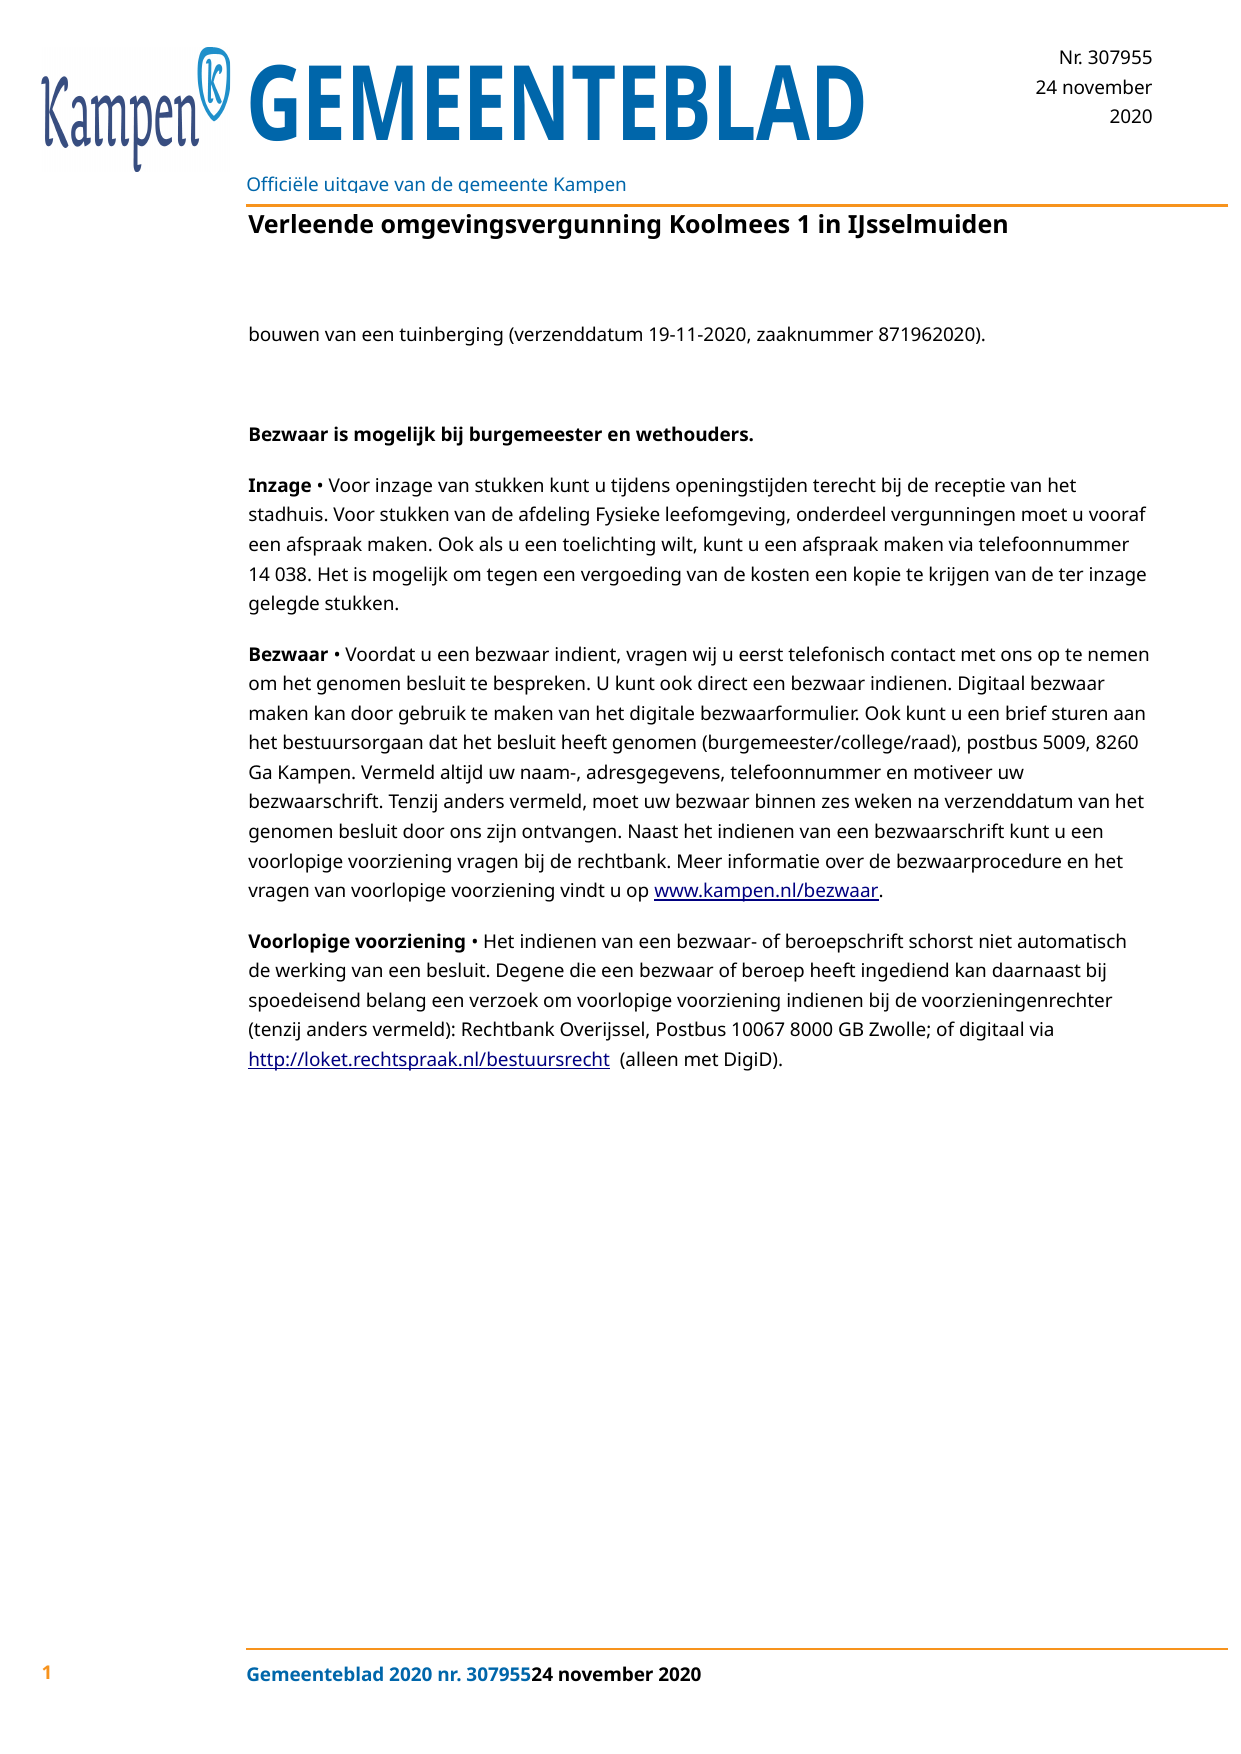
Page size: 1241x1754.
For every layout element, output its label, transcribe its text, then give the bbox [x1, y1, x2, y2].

picture [41, 47, 231, 172]
text Inzage • Voor inzage van stukken kunt u tijdens openingstijden terecht bij de receptie van het stadhuis. Voor stukken van de afdeling Fysieke leefomgeving, onderdeel vergunningen moet u vooraf een afspraak maken. Ook als u een toelichting wilt, kunt u een afspraak maken via telefoonnummer 14 038. Het is mogelijk om tegen een vergoeding van de kosten een kopie te krijgen van de ter inzage gelegde stukken. [248, 472, 1152, 616]
text Bezwaar • Voordat u een bezwaar indient, vragen wij u eerst telefonisch contact met ons op te nemen om het genomen besluit te bespreken. U kunt ook direct een bezwaar indienen. Digitaal bezwaar maken kan door gebruik te maken van het digitale bezwaarformulier. Ook kunt u een brief sturen aan het bestuursorgaan dat het besluit heeft genomen (burgemeester/college/raad), postbus 5009, 8260 Ga Kampen. Vermeld altijd uw naam-, adresgegevens, telefoonnummer en motiveer uw bezwaarschrift. Tenzij anders vermeld, moet uw bezwaar binnen zes weken na verzenddatum van het genomen besluit door ons zijn ontvangen. Naast het indienen van een bezwaarschrift kunt u een voorlopige voorziening vragen bij de rechtbank. Meer informatie over de bezwaarprocedure en het vragen van voorlopige voorziening vindt u op www.kampen.nl/bezwaar. [248, 641, 1152, 903]
text Bezwaar is mogelijk bij burgemeester en wethouders. [248, 422, 1152, 447]
text bouwen van een tuinberging (verzenddatum 19-11-2020, zaaknummer 871962020). [248, 321, 1152, 346]
text Verleende omgevingsvergunning Koolmees 1 in IJsselmuiden [248, 207, 1152, 241]
text Voorlopige voorziening • Het indienen van een bezwaar- of beroepschrift schorst niet automatisch de werking van een besluit. Degene die een bezwaar of beroep heeft ingediend kan daarnaast bij spoedeisend belang een verzoek om voorlopige voorziening indienen bij de voorzieningenrechter (tenzij anders vermeld): Rechtbank Overijssel, Postbus 10067 8000 GB Zwolle; of digitaal via http://loket.rechtspraak.nl/bestuursrecht (alleen met DigiD). [248, 928, 1152, 1072]
